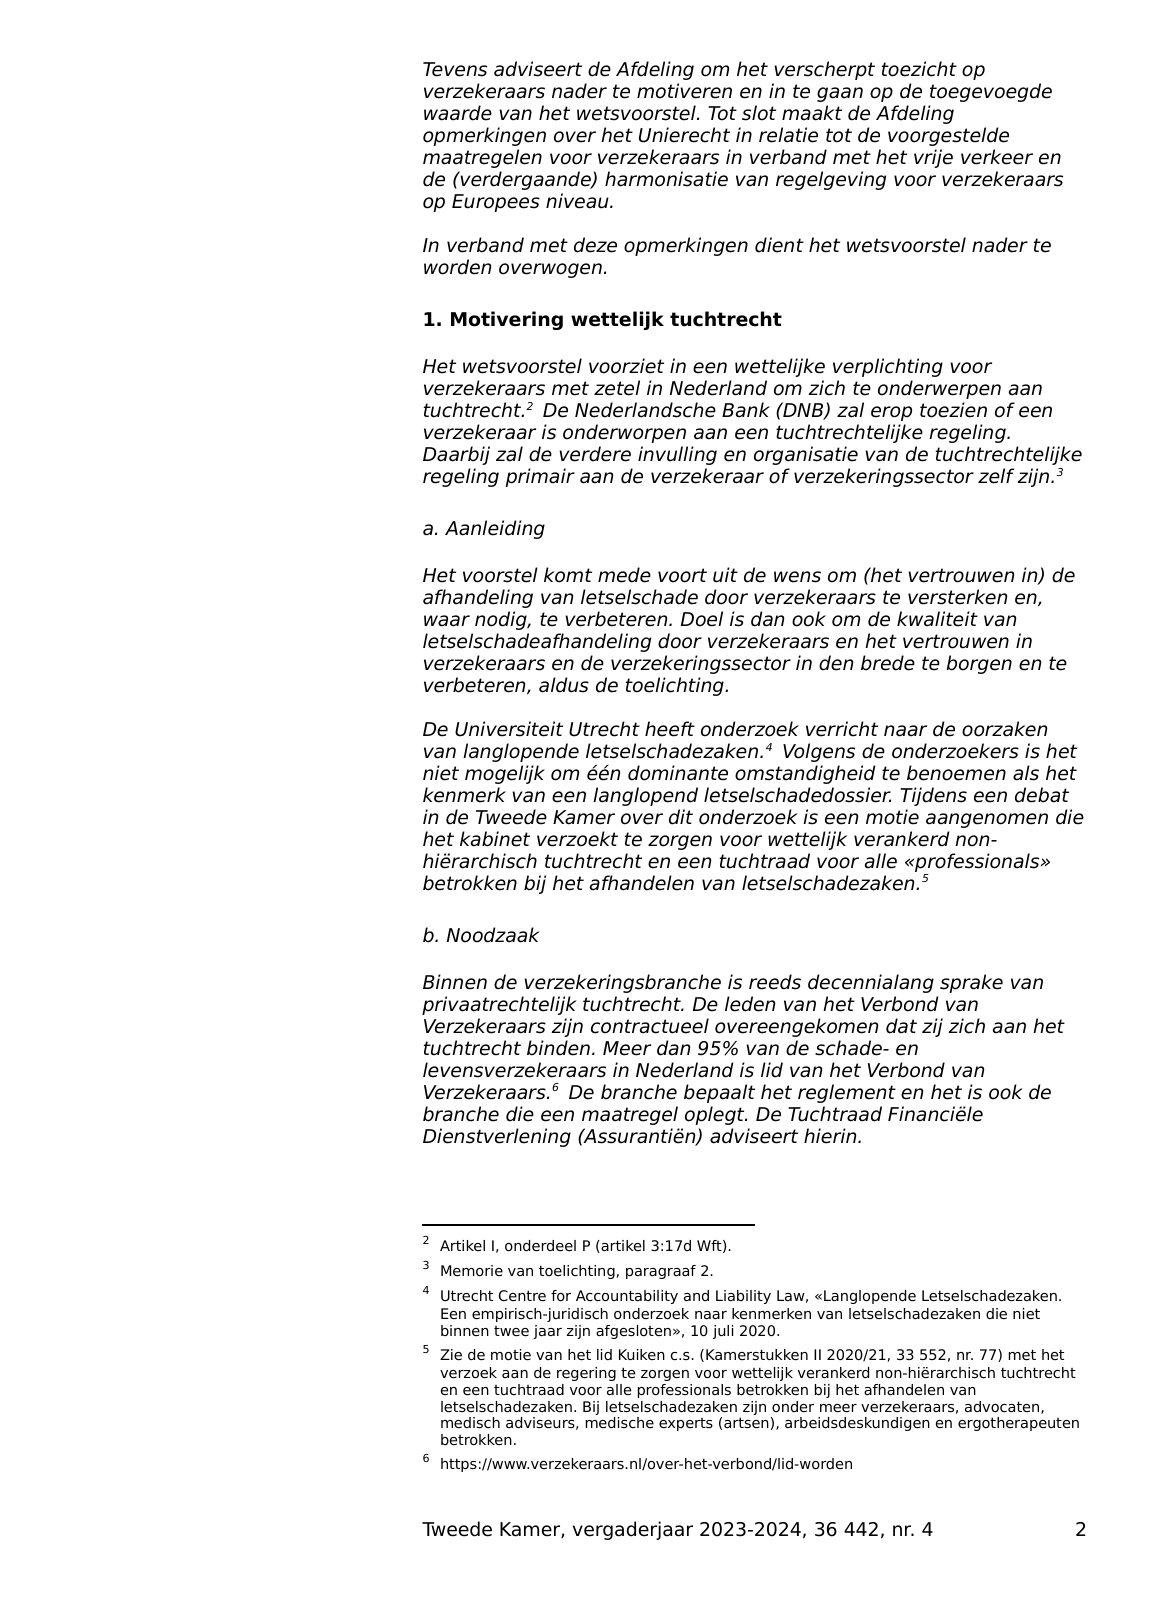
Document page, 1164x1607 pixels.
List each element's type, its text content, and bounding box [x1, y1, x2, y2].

text https://www.verzekeraars.nl/over-het-verbond/lid-worden [422, 1452, 1087, 1474]
subtitle 1. Motivering wettelijk tuchtrecht [422, 309, 1087, 331]
subtitle b. Noodzaak [422, 925, 1087, 947]
text De Universiteit Utrecht heeft onderzoek verricht naar de oorzaken van langlopende letselschadezaken. Volgens de onderzoekers is het niet mogelijk om één dominante omstandigheid te benoemen als het kenmerk van een langlopend letselschadedossier. Tijdens een debat in de Tweede Kamer over dit onderzoek is een motie aangenomen die het kabinet verzoekt te zorgen voor wettelijk verankerd non-hiërarchisch tuchtrecht en een tuchtraad voor alle «professionals» betrokken bij het afhandelen van letselschadezaken. [422, 719, 1087, 895]
text Het voorstel komt mede voort uit de wens om (het vertrouwen in) de afhandeling van letselschade door verzekeraars te versterken en, waar nodig, te verbeteren. Doel is dan ook om de kwaliteit van letselschadeafhandeling door verzekeraars en het vertrouwen in verzekeraars en de verzekeringssector in den brede te borgen en te verbeteren, aldus de toelichting. [422, 565, 1087, 697]
text Artikel I, onderdeel P (artikel 3:17d Wft). [422, 1234, 1087, 1256]
text Utrecht Centre for Accountability and Liability Law, «Langlopende Letselschadezaken. Een empirisch-juridisch onderzoek naar kenmerken van letselschadezaken die niet binnen twee jaar zijn afgesloten», 10 juli 2020. [422, 1284, 1087, 1340]
text Memorie van toelichting, paragraaf 2. [422, 1259, 1087, 1281]
text Tevens adviseert de Afdeling om het verscherpt toezicht op verzekeraars nader te motiveren en in te gaan op de toegevoegde waarde van het wetsvoorstel. Tot slot maakt de Afdeling opmerkingen over het Unierecht in relatie tot de voorgestelde maatregelen voor verzekeraars in verband met het vrije verkeer en de (verdergaande) harmonisatie van regelgeving voor verzekeraars op Europees niveau. [422, 59, 1087, 213]
text In verband met deze opmerkingen dient het wetsvoorstel nader te worden overwogen. [422, 235, 1087, 279]
subtitle a. Aanleiding [422, 518, 1087, 540]
text Binnen de verzekeringsbranche is reeds decennialang sprake van privaatrechtelijk tuchtrecht. De leden van het Verbond van Verzekeraars zijn contractueel overeengekomen dat zij zich aan het tuchtrecht binden. Meer dan 95% van de schade- en levensverzekeraars in Nederland is lid van het Verbond van Verzekeraars. De branche bepaalt het reglement en het is ook de branche die een maatregel oplegt. De Tuchtraad Financiële Dienstverlening (Assurantiën) adviseert hierin. [422, 972, 1087, 1148]
text Het wetsvoorstel voorziet in een wettelijke verplichting voor verzekeraars met zetel in Nederland om zich te onderwerpen aan tuchtrecht. De Nederlandsche Bank (DNB) zal erop toezien of een verzekeraar is onderworpen aan een tuchtrechtelijke regeling. Daarbij zal de verdere invulling en organisatie van de tuchtrechtelijke regeling primair aan de verzekeraar of verzekeringssector zelf zijn. [422, 356, 1087, 488]
text Zie de motie van het lid Kuiken c.s. (Kamerstukken II 2020/21, 33 552, nr. 77) met het verzoek aan de regering te zorgen voor wettelijk verankerd non-hiërarchisch tuchtrecht en een tuchtraad voor alle professionals betrokken bij het afhandelen van letselschadezaken. Bij letselschadezaken zijn onder meer verzekeraars, advocaten, medisch adviseurs, medische experts (artsen), arbeidsdeskundigen en ergotherapeuten betrokken. [422, 1343, 1087, 1449]
